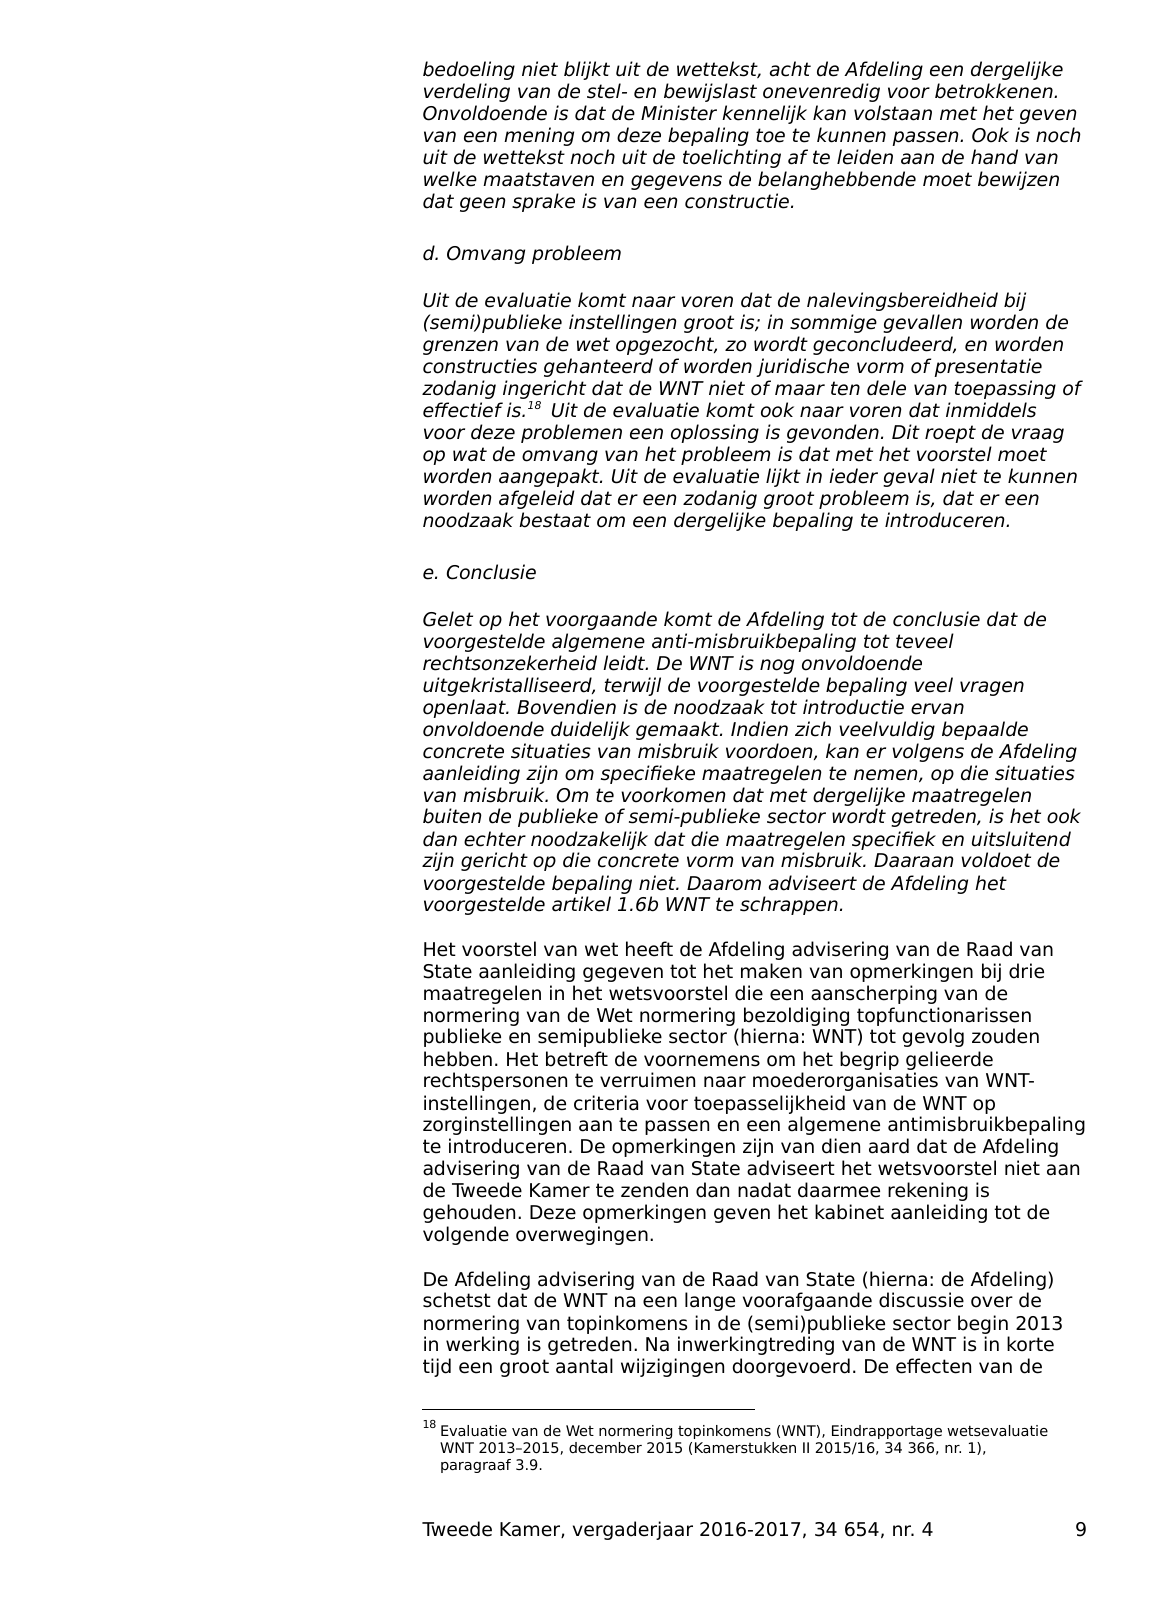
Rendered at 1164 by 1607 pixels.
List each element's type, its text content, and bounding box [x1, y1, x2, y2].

text De Afdeling advisering van de Raad van State (hierna: de Afdeling) schetst dat de WNT na een lange voorafgaande discussie over de normering van topinkomens in de (semi)publieke sector begin 2013 in werking is getreden. Na inwerkingtreding van de WNT is in korte tijd een groot aantal wijzigingen doorgevoerd. De effecten van de [422, 1268, 1087, 1378]
text Evaluatie van de Wet normering topinkomens (WNT), Eindrapportage wetsevaluatie WNT 2013–2015, december 2015 (Kamerstukken II 2015/16, 34 366, nr. 1), paragraaf 3.9. [422, 1418, 1087, 1474]
text Uit de evaluatie komt naar voren dat de nalevingsbereidheid bij (semi)publieke instellingen groot is; in sommige gevallen worden de grenzen van de wet opgezocht, zo wordt geconcludeerd, en worden constructies gehanteerd of worden juridische vorm of presentatie zodanig ingericht dat de WNT niet of maar ten dele van toepassing of effectief is. Uit de evaluatie komt ook naar voren dat inmiddels voor deze problemen een oplossing is gevonden. Dit roept de vraag op wat de omvang van het probleem is dat met het voorstel moet worden aangepakt. Uit de evaluatie lijkt in ieder geval niet te kunnen worden afgeleid dat er een zodanig groot probleem is, dat er een noodzaak bestaat om een dergelijke bepaling te introduceren. [422, 290, 1087, 532]
subtitle e. Conclusie [422, 562, 1087, 584]
text Gelet op het voorgaande komt de Afdeling tot de conclusie dat de voorgestelde algemene anti-misbruikbepaling tot teveel rechtsonzekerheid leidt. De WNT is nog onvoldoende uitgekristalliseerd, terwijl de voorgestelde bepaling veel vragen openlaat. Bovendien is de noodzaak tot introductie ervan onvoldoende duidelijk gemaakt. Indien zich veelvuldig bepaalde concrete situaties van misbruik voordoen, kan er volgens de Afdeling aanleiding zijn om specifieke maatregelen te nemen, op die situaties van misbruik. Om te voorkomen dat met dergelijke maatregelen buiten de publieke of semi-publieke sector wordt getreden, is het ook dan echter noodzakelijk dat die maatregelen specifiek en uitsluitend zijn gericht op die concrete vorm van misbruik. Daaraan voldoet de voorgestelde bepaling niet. Daarom adviseert de Afdeling het voorgestelde artikel 1.6b WNT te schrappen. [422, 609, 1087, 916]
subtitle d. Omvang probleem [422, 243, 1087, 265]
text bedoeling niet blijkt uit de wettekst, acht de Afdeling een dergelijke verdeling van de stel- en bewijslast onevenredig voor betrokkenen. Onvoldoende is dat de Minister kennelijk kan volstaan met het geven van een mening om deze bepaling toe te kunnen passen. Ook is noch uit de wettekst noch uit de toelichting af te leiden aan de hand van welke maatstaven en gegevens de belanghebbende moet bewijzen dat geen sprake is van een constructie. [422, 59, 1087, 213]
text Het voorstel van wet heeft de Afdeling advisering van de Raad van State aanleiding gegeven tot het maken van opmerkingen bij drie maatregelen in het wetsvoorstel die een aanscherping van de normering van de Wet normering bezoldiging topfunctionarissen publieke en semipublieke sector (hierna: WNT) tot gevolg zouden hebben. Het betreft de voornemens om het begrip gelieerde rechtspersonen te verruimen naar moederorganisaties van WNT-instellingen, de criteria voor toepasselijkheid van de WNT op zorginstellingen aan te passen en een algemene antimisbruikbepaling te introduceren. De opmerkingen zijn van dien aard dat de Afdeling advisering van de Raad van State adviseert het wetsvoorstel niet aan de Tweede Kamer te zenden dan nadat daarmee rekening is gehouden. Deze opmerkingen geven het kabinet aanleiding tot de volgende overwegingen. [422, 938, 1087, 1246]
